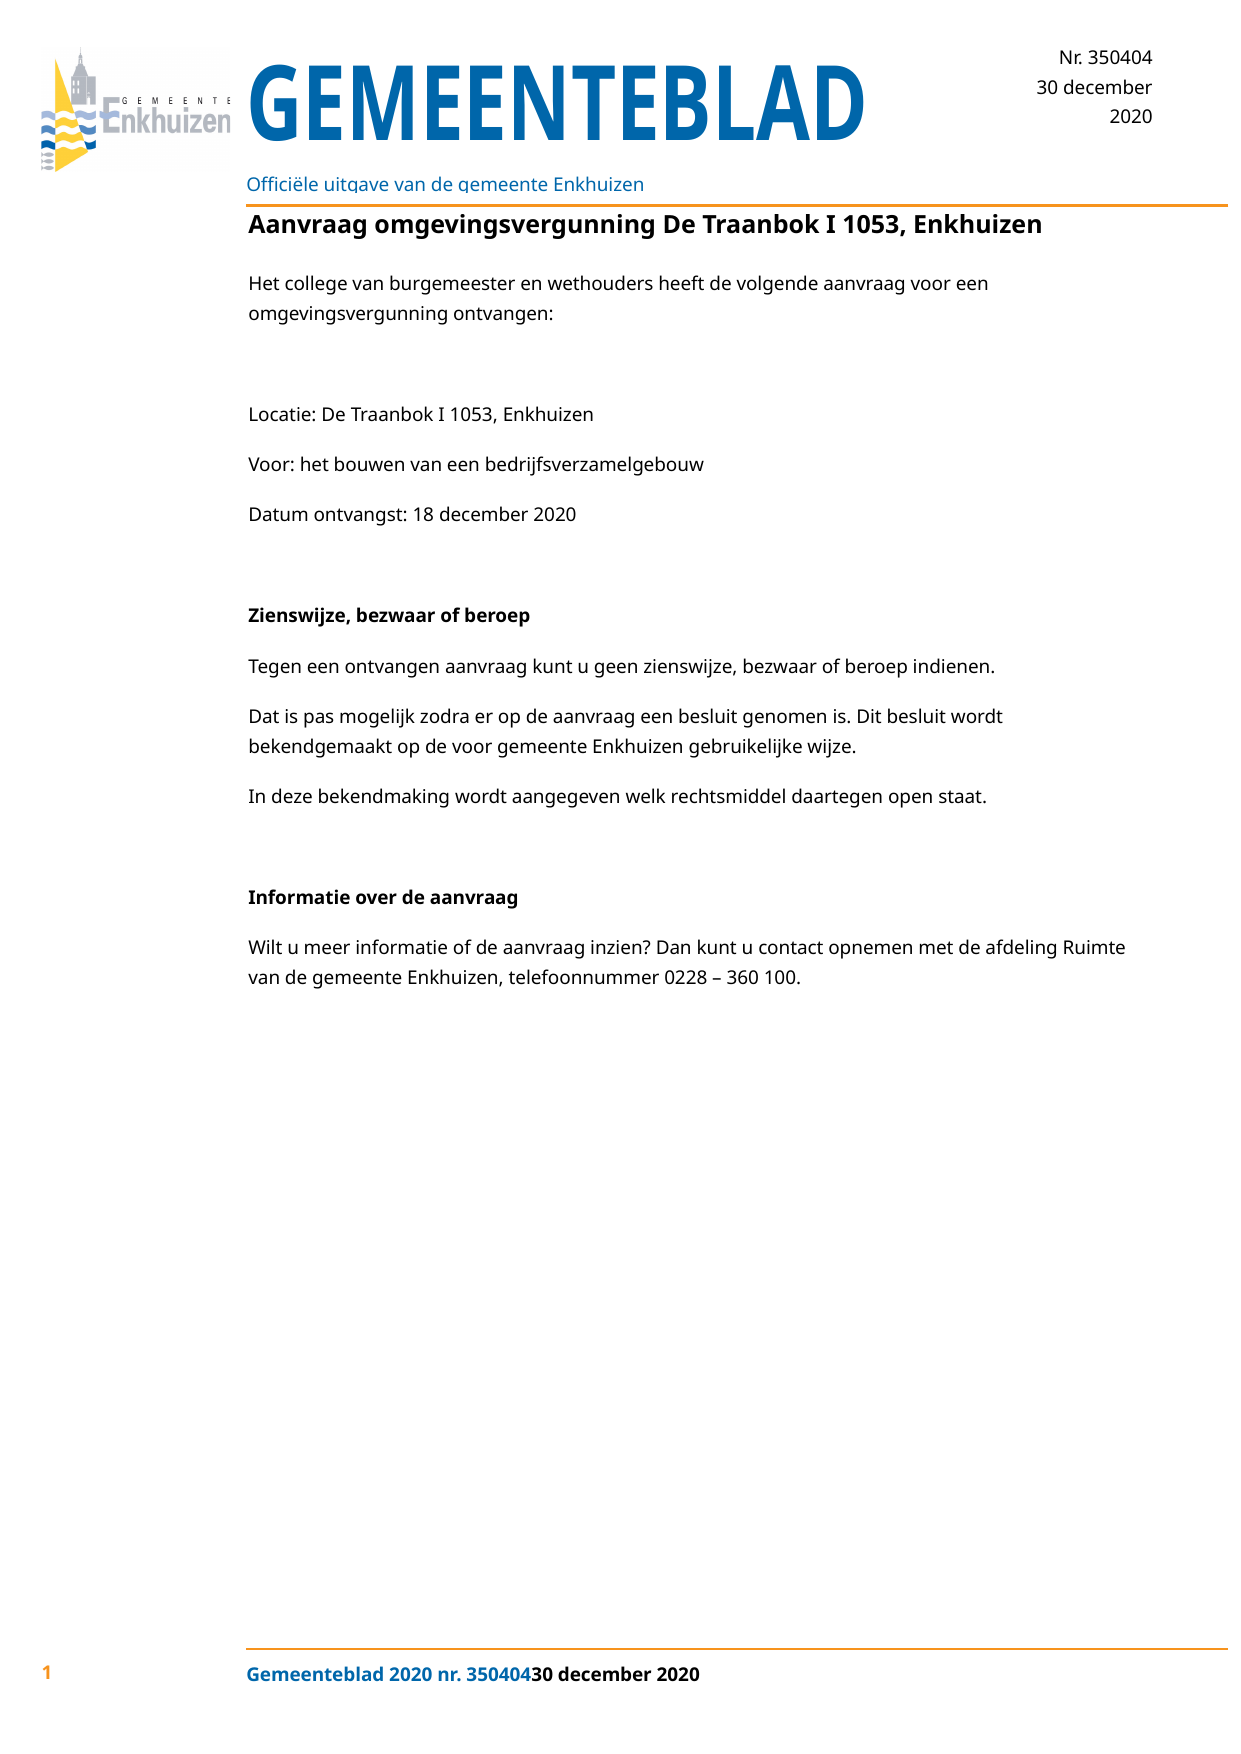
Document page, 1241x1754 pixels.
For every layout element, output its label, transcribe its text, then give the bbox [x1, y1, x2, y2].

text Voor: het bouwen van een bedrijfsverzamelgebouw [248, 451, 1152, 477]
text Aanvraag omgevingsvergunning De Traanbok I 1053, Enkhuizen [248, 207, 1152, 241]
text Locatie: De Traanbok I 1053, Enkhuizen [248, 401, 1152, 426]
text Tegen een ontvangen aanvraag kunt u geen zienswijze, bezwaar of beroep indienen. [248, 653, 1152, 678]
text Het college van burgemeester en wethouders heeft de volgende aanvraag voor een omgevingsvergunning ontvangen: [248, 270, 1152, 326]
text In deze bekendmaking wordt aangegeven welk rechtsmiddel daartegen open staat. [248, 783, 1152, 809]
picture [41, 47, 231, 172]
text Informatie over de aanvraag [248, 884, 1152, 910]
text Datum ontvangst: 18 december 2020 [248, 502, 1152, 527]
text Wilt u meer informatie of de aanvraag inzien? Dan kunt u contact opnemen met de afdeling Ruimte van de gemeente Enkhuizen, telefoonnummer 0228 – 360 100. [248, 934, 1152, 990]
text Dat is pas mogelijk zodra er op de aanvraag een besluit genomen is. Dit besluit wordt bekendgemaakt op de voor gemeente Enkhuizen gebruikelijke wijze. [248, 703, 1152, 758]
text Zienswijze, bezwaar of beroep [248, 602, 1152, 628]
